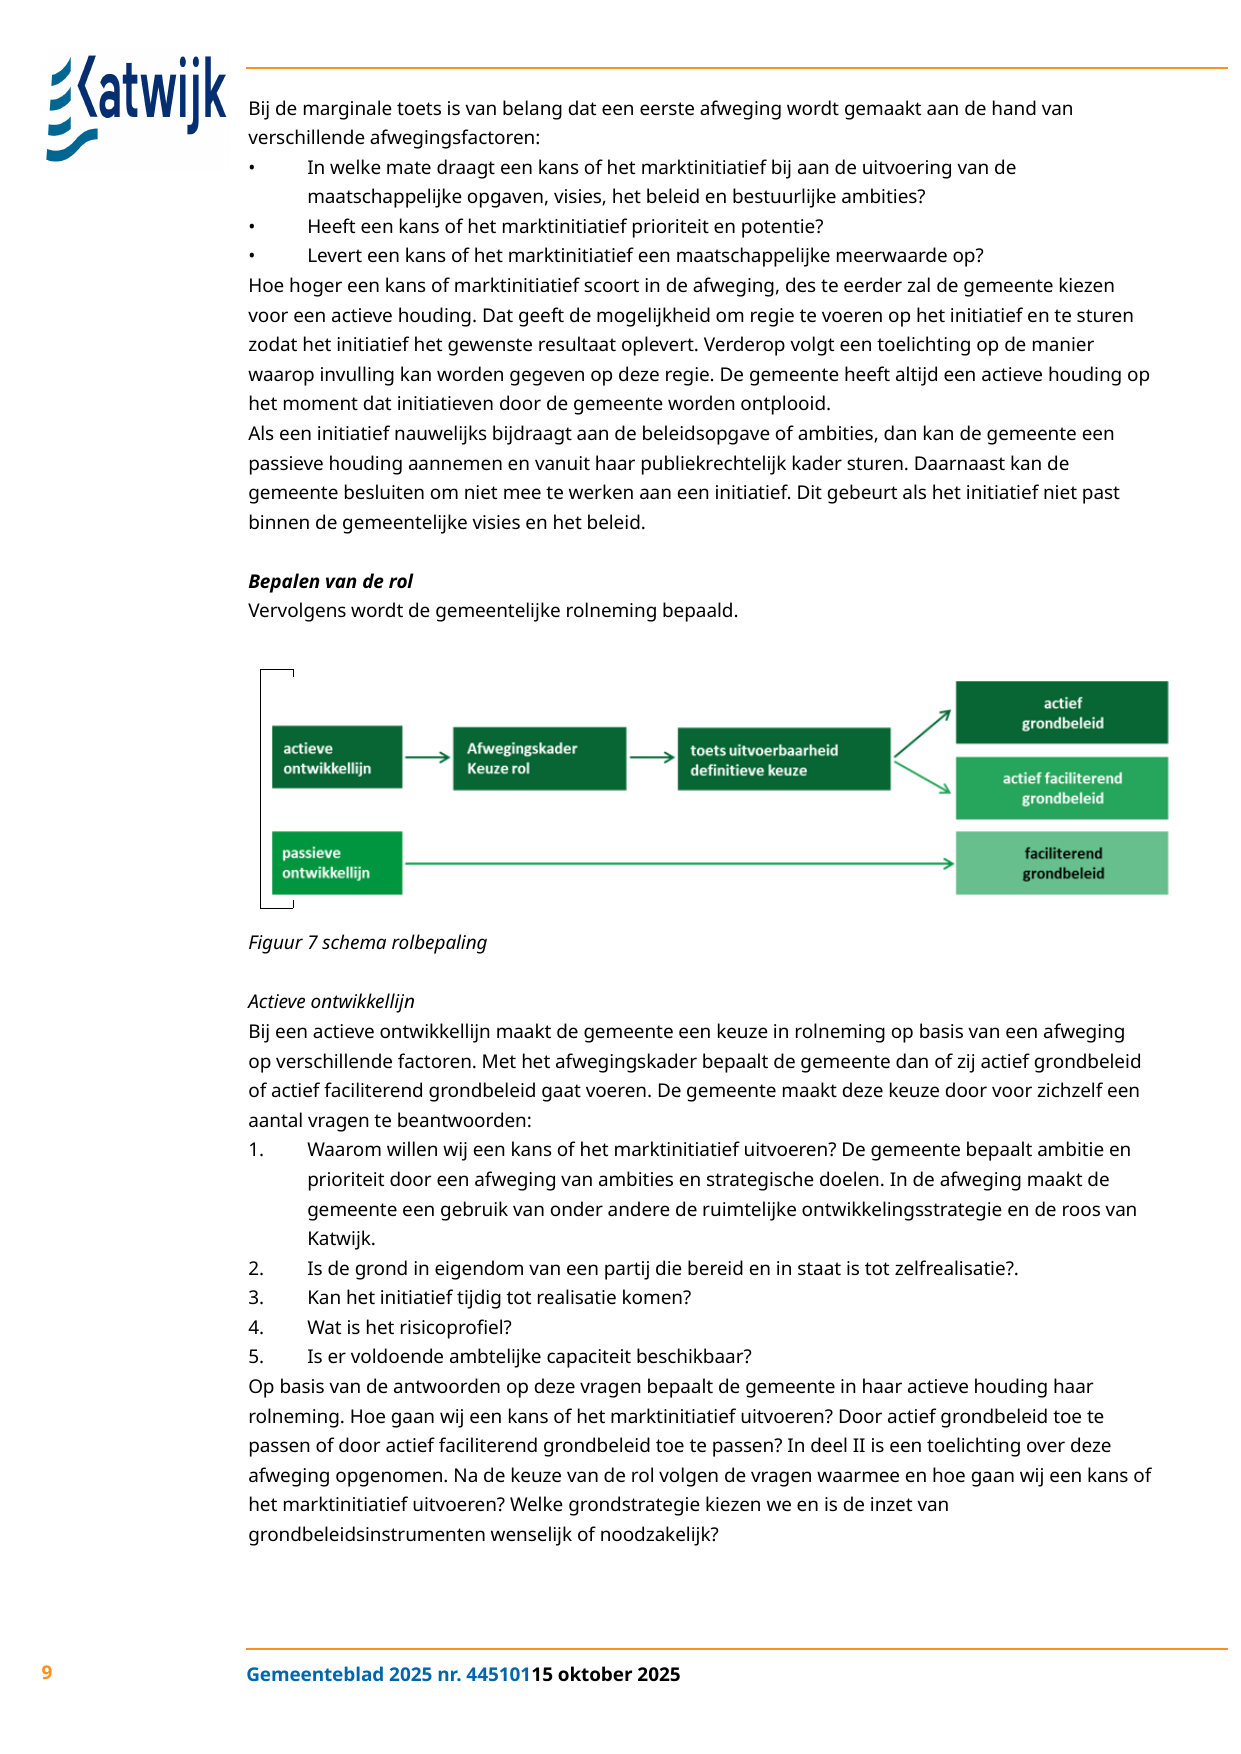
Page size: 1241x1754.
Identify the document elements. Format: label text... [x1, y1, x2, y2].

text Op basis van de antwoorden op deze vragen bepaalt de gemeente in haar actieve houding haar rolneming. Hoe gaan wij een kans of het marktinitiatief uitvoeren? Door actief grondbeleid toe te passen of door actief faciliterend grondbeleid toe te passen? In deel II is een toelichting over deze afweging opgenomen. Na de keuze van de rol volgen de vragen waarmee en hoe gaan wij een kans of het marktinitiatief uitvoeren? Welke grondstrategie kiezen we en is de inzet van grondbeleidsinstrumenten wenselijk of noodzakelijk? [248, 1373, 1152, 1547]
list Waarom willen wij een kans of het marktinitiatief uitvoeren? De gemeente bepaalt ambitie en prioriteit door een afweging van ambities en strategische doelen. In de afweging maakt de gemeente een gebruik van onder andere de ruimtelijke ontwikkelingsstrategie en de roos van Katwijk. [248, 1137, 1152, 1251]
list Levert een kans of het marktinitiatief een maatschappelijke meerwaarde op? [248, 243, 1152, 268]
list Wat is het risicoprofiel? [248, 1314, 1152, 1340]
list Kan het initiatief tijdig tot realisatie komen? [248, 1284, 1152, 1310]
text Bij de marginale toets is van belang dat een eerste afweging wordt gemaakt aan de hand van verschillende afwegingsfactoren: [248, 95, 1152, 150]
text Hoe hoger een kans of marktinitiatief scoort in de afweging, des te eerder zal de gemeente kiezen voor een actieve houding. Dat geeft de mogelijkheid om regie te voeren op het initiatief en te sturen zodat het initiatief het gewenste resultaat oplevert. Verderop volgt een toelichting op de manier waarop invulling kan worden gegeven op deze regie. De gemeente heeft altijd een actieve houding op het moment dat initiatieven door de gemeente worden ontplooid. [248, 272, 1152, 416]
picture [41, 47, 231, 172]
list Heeft een kans of het marktinitiatief prioriteit en potentie? [248, 213, 1152, 239]
picture [268, 677, 1173, 900]
text Bepalen van de rol [248, 568, 1152, 594]
list Is de grond in eigendom van een partij die bereid en in staat is tot zelfrealisatie?. [248, 1255, 1152, 1281]
text Bij een actieve ontwikkellijn maakt de gemeente een keuze in rolneming op basis van een afweging op verschillende factoren. Met het afwegingskader bepaalt de gemeente dan of zij actief grondbeleid of actief faciliterend grondbeleid gaat voeren. De gemeente maakt deze keuze door voor zichzelf een aantal vragen te beantwoorden: [248, 1018, 1152, 1133]
list Is er voldoende ambtelijke capaciteit beschikbaar? [248, 1344, 1152, 1369]
text Actieve ontwikkellijn [248, 989, 1152, 1014]
text Als een initiatief nauwelijks bijdraagt aan de beleidsopgave of ambities, dan kan de gemeente een passieve houding aannemen en vanuit haar publiekrechtelijk kader sturen. Daarnaast kan de gemeente besluiten om niet mee te werken aan een initiatief. Dit gebeurt als het initiatief niet past binnen de gemeentelijke visies en het beleid. [248, 420, 1152, 535]
list In welke mate draagt een kans of het marktinitiatief bij aan de uitvoering van de maatschappelijke opgaven, visies, het beleid en bestuurlijke ambities? [248, 154, 1152, 209]
text Figuur 7 schema rolbepaling [248, 929, 1152, 955]
text Vervolgens wordt de gemeentelijke rolneming bepaald. [248, 598, 1152, 623]
